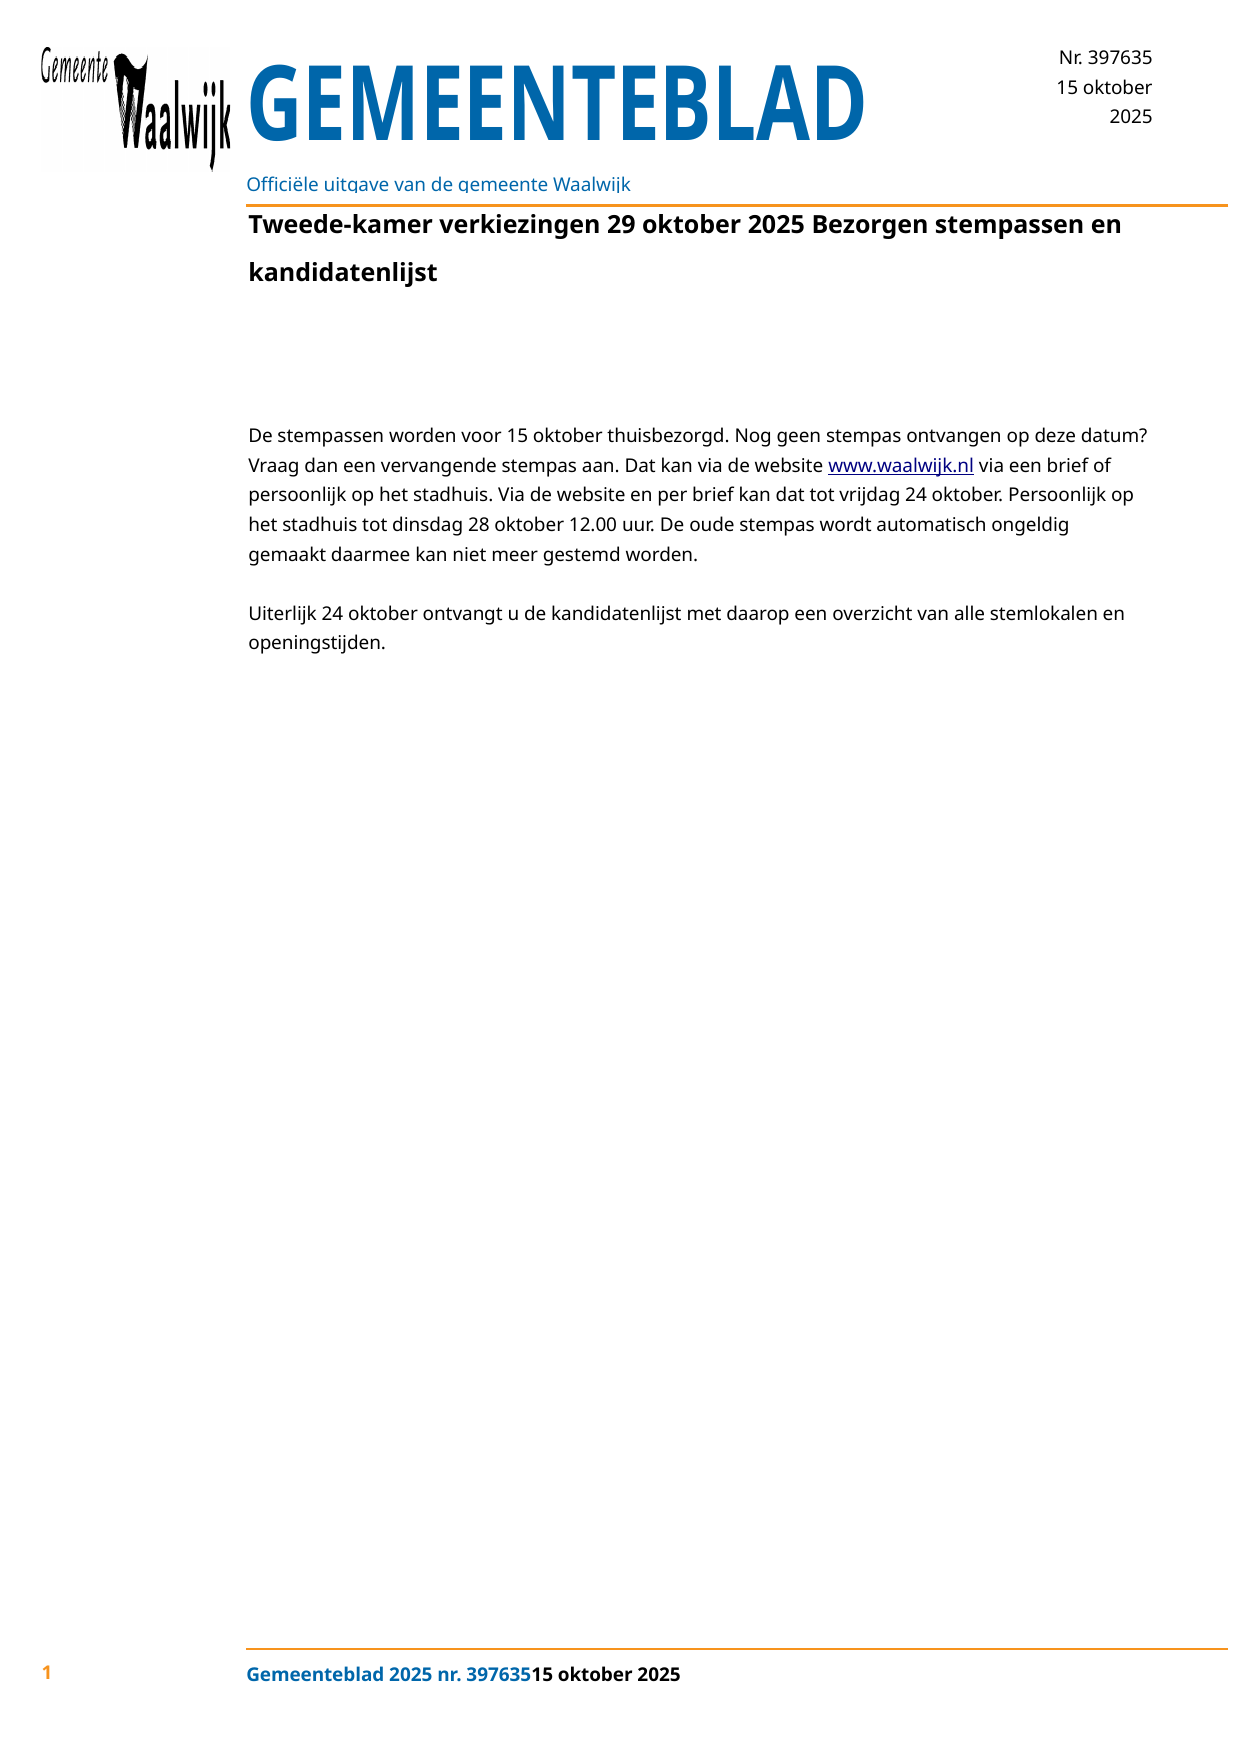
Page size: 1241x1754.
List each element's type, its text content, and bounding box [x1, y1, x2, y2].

text Tweede-kamer verkiezingen 29 oktober 2025 Bezorgen stempassen en kandidatenlijst [248, 207, 1152, 288]
text De stempassen worden voor 15 oktober thuisbezorgd. Nog geen stempas ontvangen op deze datum? Vraag dan een vervangende stempas aan. Dat kan via de website www.waalwijk.nl via een brief of persoonlijk op het stadhuis. Via de website en per brief kan dat tot vrijdag 24 oktober. Persoonlijk op het stadhuis tot dinsdag 28 oktober 12.00 uur. De oude stempas wordt automatisch ongeldig gemaakt daarmee kan niet meer gestemd worden. [248, 422, 1152, 567]
picture [41, 47, 231, 172]
text Uiterlijk 24 oktober ontvangt u de kandidatenlijst met daarop een overzicht van alle stemlokalen en openingstijden. [248, 600, 1152, 655]
